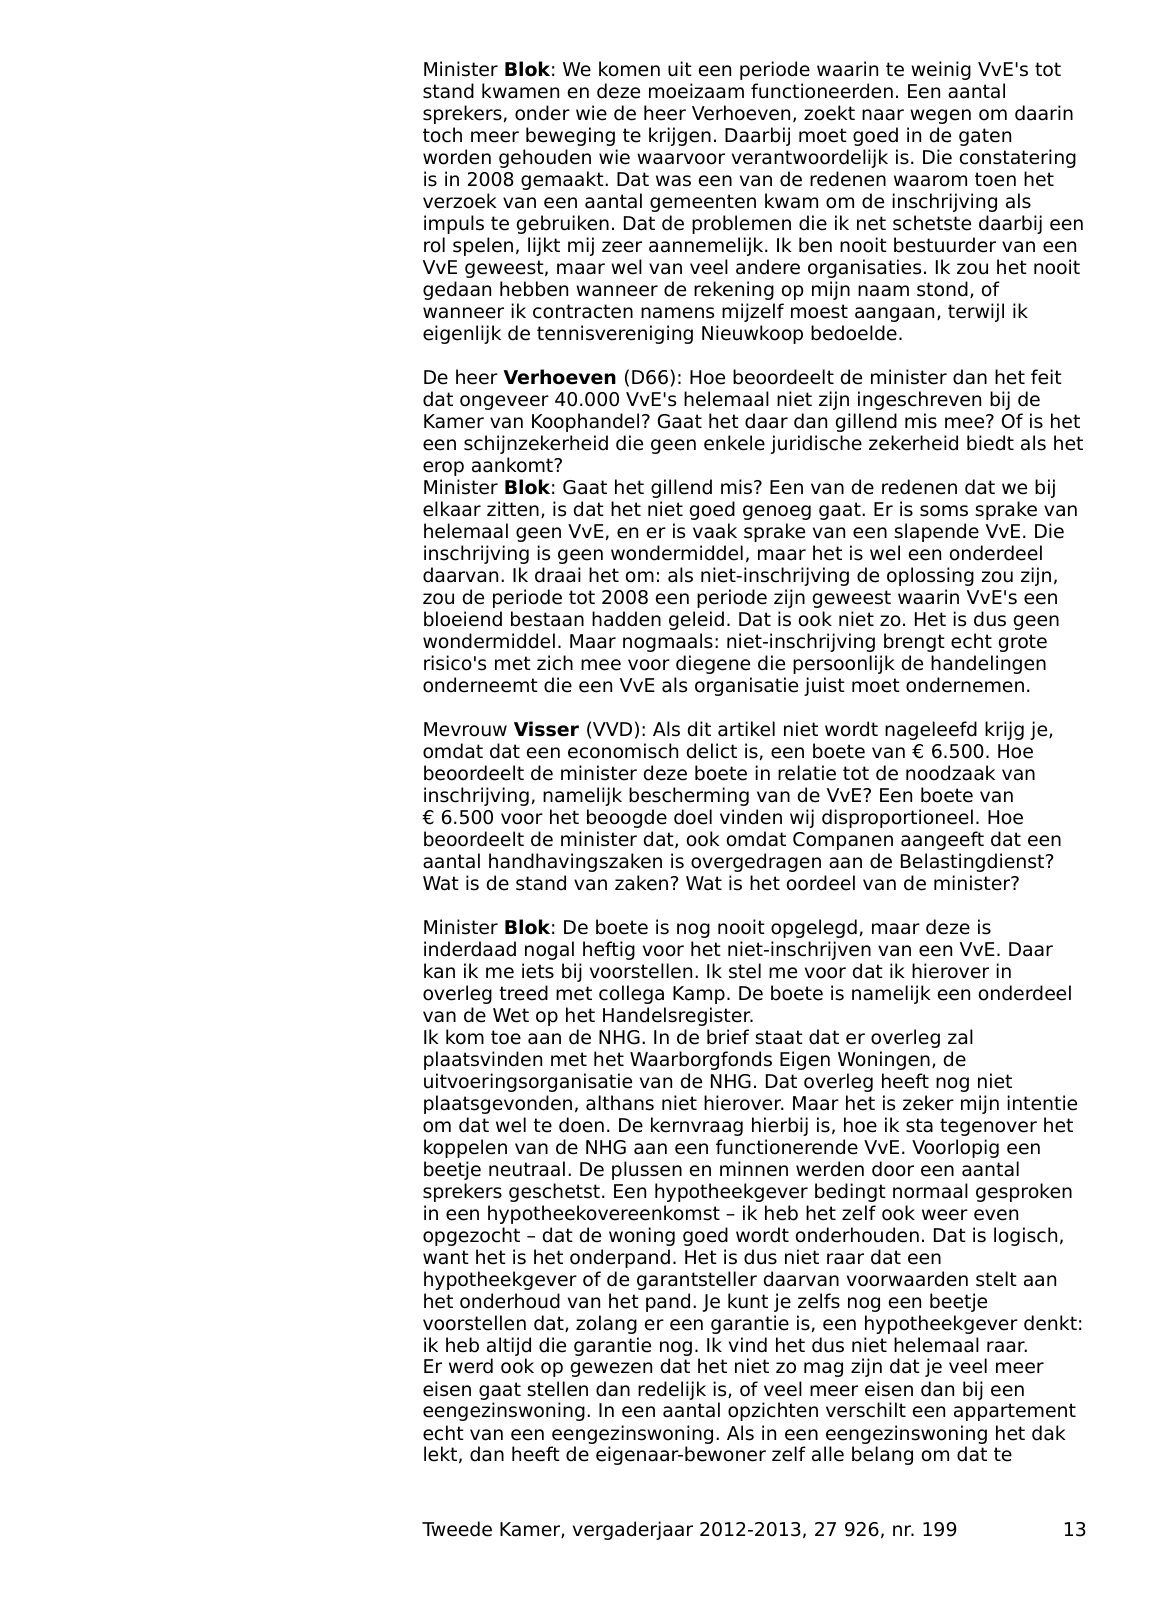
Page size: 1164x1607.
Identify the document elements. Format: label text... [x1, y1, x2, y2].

text Minister Blok: Gaat het gillend mis? Een van de redenen dat we bij elkaar zitten, is dat het niet goed genoeg gaat. Er is soms sprake van helemaal geen VvE, en er is vaak sprake van een slapende VvE. Die inschrijving is geen wondermiddel, maar het is wel een onderdeel daarvan. Ik draai het om: als niet-inschrijving de oplossing zou zijn, zou de periode tot 2008 een periode zijn geweest waarin VvE's een bloeiend bestaan hadden geleid. Dat is ook niet zo. Het is dus geen wondermiddel. Maar nogmaals: niet-inschrijving brengt echt grote risico's met zich mee voor diegene die persoonlijk de handelingen onderneemt die een VvE als organisatie juist moet ondernemen. [422, 477, 1087, 697]
text Mevrouw Visser (VVD): Als dit artikel niet wordt nageleefd krijg je, omdat dat een economisch delict is, een boete van € 6.500. Hoe beoordeelt de minister deze boete in relatie tot de noodzaak van inschrijving, namelijk bescherming van de VvE? Een boete van € 6.500 voor het beoogde doel vinden wij disproportioneel. Hoe beoordeelt de minister dat, ook omdat Companen aangeeft dat een aantal handhavingszaken is overgedragen aan de Belastingdienst? Wat is de stand van zaken? Wat is het oordeel van de minister? [422, 719, 1087, 895]
text De heer Verhoeven (D66): Hoe beoordeelt de minister dan het feit dat ongeveer 40.000 VvE's helemaal niet zijn ingeschreven bij de Kamer van Koophandel? Gaat het daar dan gillend mis mee? Of is het een schijnzekerheid die geen enkele juridische zekerheid biedt als het erop aankomt? [422, 367, 1087, 477]
text Er werd ook op gewezen dat het niet zo mag zijn dat je veel meer eisen gaat stellen dan redelijk is, of veel meer eisen dan bij een eengezinswoning. In een aantal opzichten verschilt een appartement echt van een eengezinswoning. Als in een eengezinswoning het dak lekt, dan heeft de eigenaar-bewoner zelf alle belang om dat te [422, 1356, 1087, 1466]
text Ik kom toe aan de NHG. In de brief staat dat er overleg zal plaatsvinden met het Waarborgfonds Eigen Woningen, de uitvoeringsorganisatie van de NHG. Dat overleg heeft nog niet plaatsgevonden, althans niet hierover. Maar het is zeker mijn intentie om dat wel te doen. De kernvraag hierbij is, hoe ik sta tegenover het koppelen van de NHG aan een functionerende VvE. Voorlopig een beetje neutraal. De plussen en minnen werden door een aantal sprekers geschetst. Een hypotheekgever bedingt normaal gesproken in een hypotheekovereenkomst – ik heb het zelf ook weer even opgezocht – dat de woning goed wordt onderhouden. Dat is logisch, want het is het onderpand. Het is dus niet raar dat een hypotheekgever of de garantsteller daarvan voorwaarden stelt aan het onderhoud van het pand. Je kunt je zelfs nog een beetje voorstellen dat, zolang er een garantie is, een hypotheekgever denkt: ik heb altijd die garantie nog. Ik vind het dus niet helemaal raar. [422, 1027, 1087, 1356]
text Minister Blok: De boete is nog nooit opgelegd, maar deze is inderdaad nogal heftig voor het niet-inschrijven van een VvE. Daar kan ik me iets bij voorstellen. Ik stel me voor dat ik hierover in overleg treed met collega Kamp. De boete is namelijk een onderdeel van de Wet op het Handelsregister. [422, 917, 1087, 1027]
text Minister Blok: We komen uit een periode waarin te weinig VvE's tot stand kwamen en deze moeizaam functioneerden. Een aantal sprekers, onder wie de heer Verhoeven, zoekt naar wegen om daarin toch meer beweging te krijgen. Daarbij moet goed in de gaten worden gehouden wie waarvoor verantwoordelijk is. Die constatering is in 2008 gemaakt. Dat was een van de redenen waarom toen het verzoek van een aantal gemeenten kwam om de inschrijving als impuls te gebruiken. Dat de problemen die ik net schetste daarbij een rol spelen, lijkt mij zeer aannemelijk. Ik ben nooit bestuurder van een VvE geweest, maar wel van veel andere organisaties. Ik zou het nooit gedaan hebben wanneer de rekening op mijn naam stond, of wanneer ik contracten namens mijzelf moest aangaan, terwijl ik eigenlijk de tennisvereniging Nieuwkoop bedoelde. [422, 59, 1087, 345]
